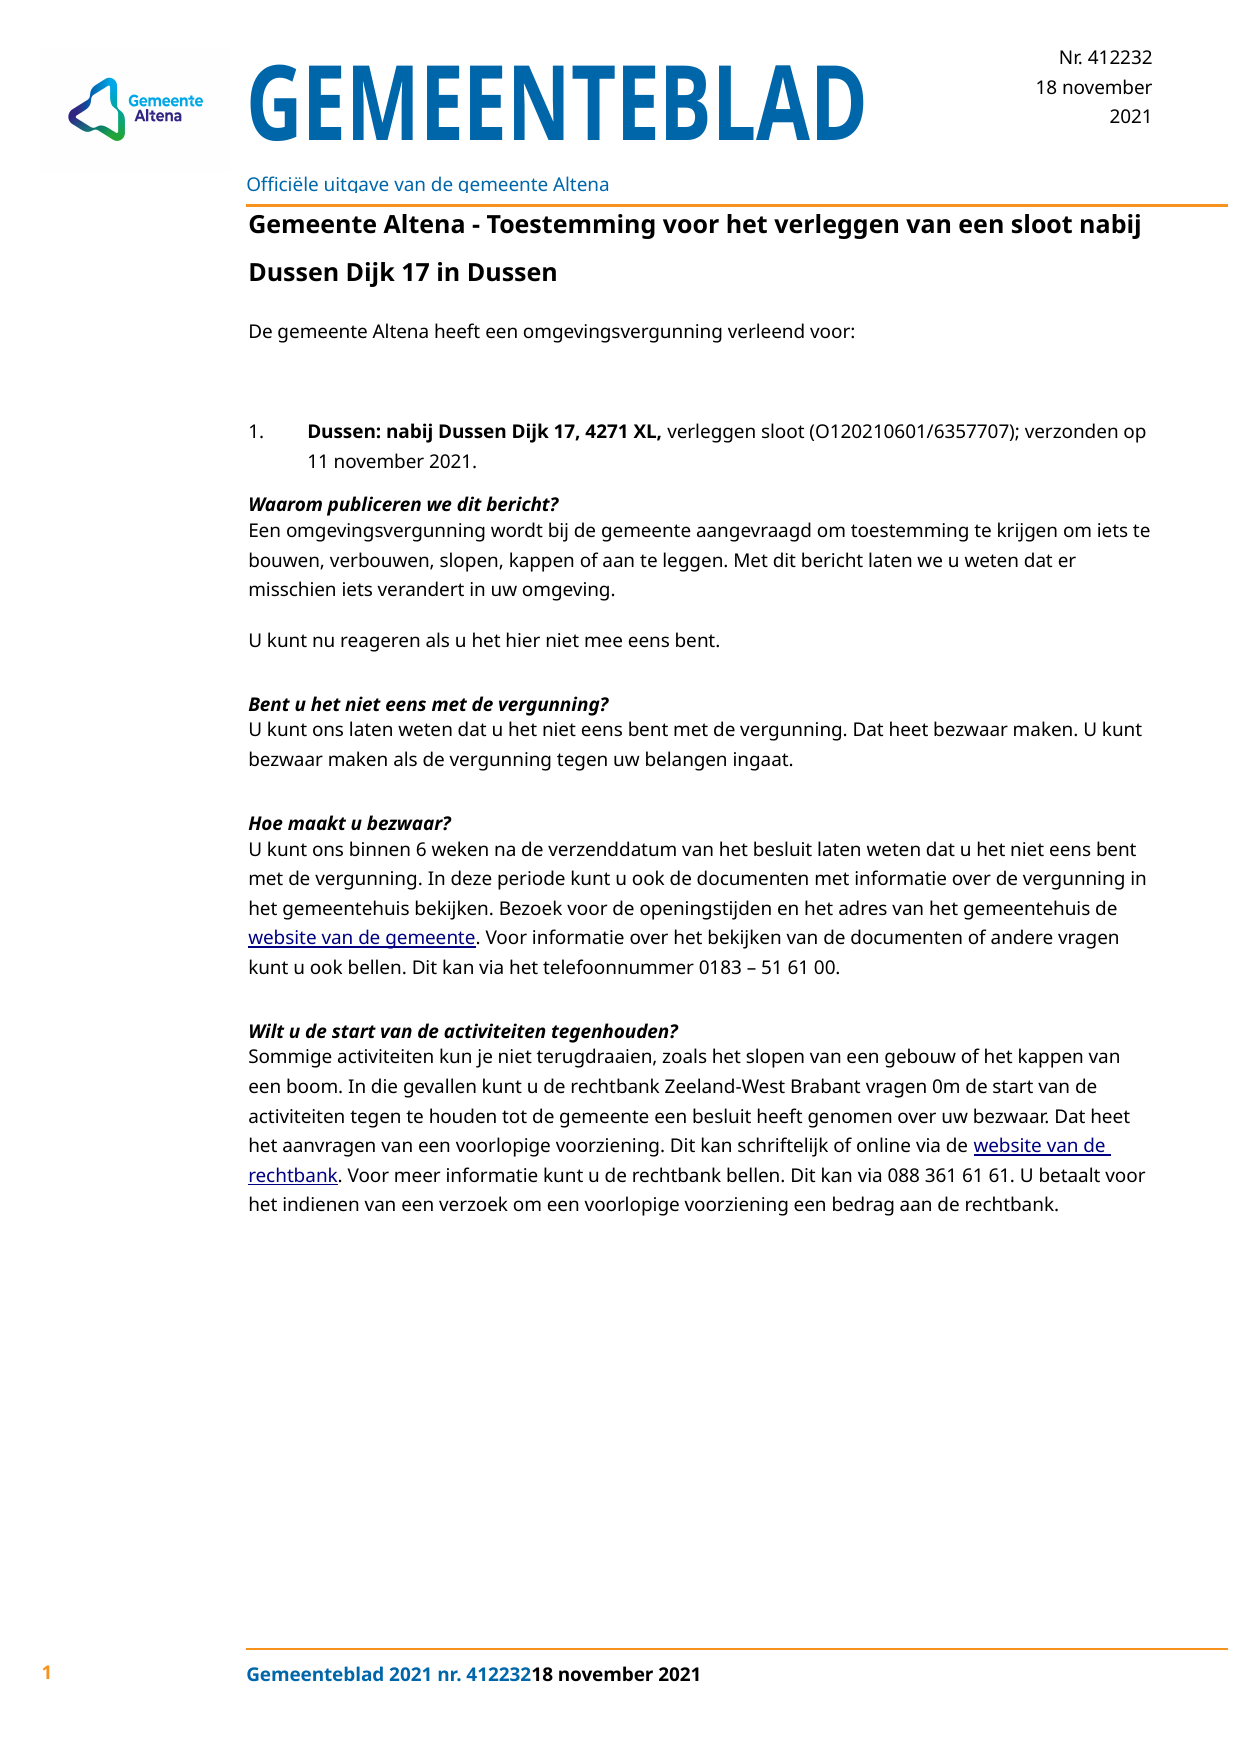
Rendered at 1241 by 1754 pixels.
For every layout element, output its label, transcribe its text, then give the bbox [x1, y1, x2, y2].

picture [41, 47, 231, 172]
text Gemeente Altena - Toestemming voor het verleggen van een sloot nabij Dussen Dijk 17 in Dussen [248, 207, 1152, 288]
text De gemeente Altena heeft een omgevingsvergunning verleend voor: [248, 318, 1152, 344]
text U kunt nu reageren als u het hier niet mee eens bent. [248, 627, 1152, 652]
text U kunt ons laten weten dat u het niet eens bent met de vergunning. Dat heet bezwaar maken. U kunt bezwaar maken als de vergunning tegen uw belangen ingaat. [248, 716, 1152, 772]
text Waarom publiceren we dit bericht? [248, 491, 1152, 517]
text U kunt ons binnen 6 weken na de verzenddatum van het besluit laten weten dat u het niet eens bent met de vergunning. In deze periode kunt u ook de documenten met informatie over de vergunning in het gemeentehuis bekijken. Bezoek voor de openingstijden en het adres van het gemeentehuis de website van de gemeente. Voor informatie over het bekijken van de documenten of andere vragen kunt u ook bellen. Dit kan via het telefoonnummer 0183 – 51 61 00. [248, 836, 1152, 980]
text Wilt u de start van de activiteiten tegenhouden? [248, 1018, 1152, 1044]
text Een omgevingsvergunning wordt bij de gemeente aangevraagd om toestemming te krijgen om iets te bouwen, verbouwen, slopen, kappen of aan te leggen. Met dit bericht laten we u weten dat er misschien iets verandert in uw omgeving. [248, 517, 1152, 602]
text Hoe maakt u bezwaar? [248, 810, 1152, 836]
text Bent u het niet eens met de vergunning? [248, 691, 1152, 716]
text Sommige activiteiten kun je niet terugdraaien, zoals het slopen van een gebouw of het kappen van een boom. In die gevallen kunt u de rechtbank Zeeland-West Brabant vragen 0m de start van de activiteiten tegen te houden tot de gemeente een besluit heeft genomen over uw bezwaar. Dat heet het aanvragen van een voorlopige voorziening. Dit kan schriftelijk of online via de website van de rechtbank. Voor meer informatie kunt u de rechtbank bellen. Dit kan via 088 361 61 61. U betaalt voor het indienen van een verzoek om een voorlopige voorziening een bedrag aan de rechtbank. [248, 1044, 1152, 1217]
list Dussen: nabij Dussen Dijk 17, 4271 XL, verleggen sloot (O120210601/6357707); verzonden op 11 november 2021. [248, 419, 1152, 474]
